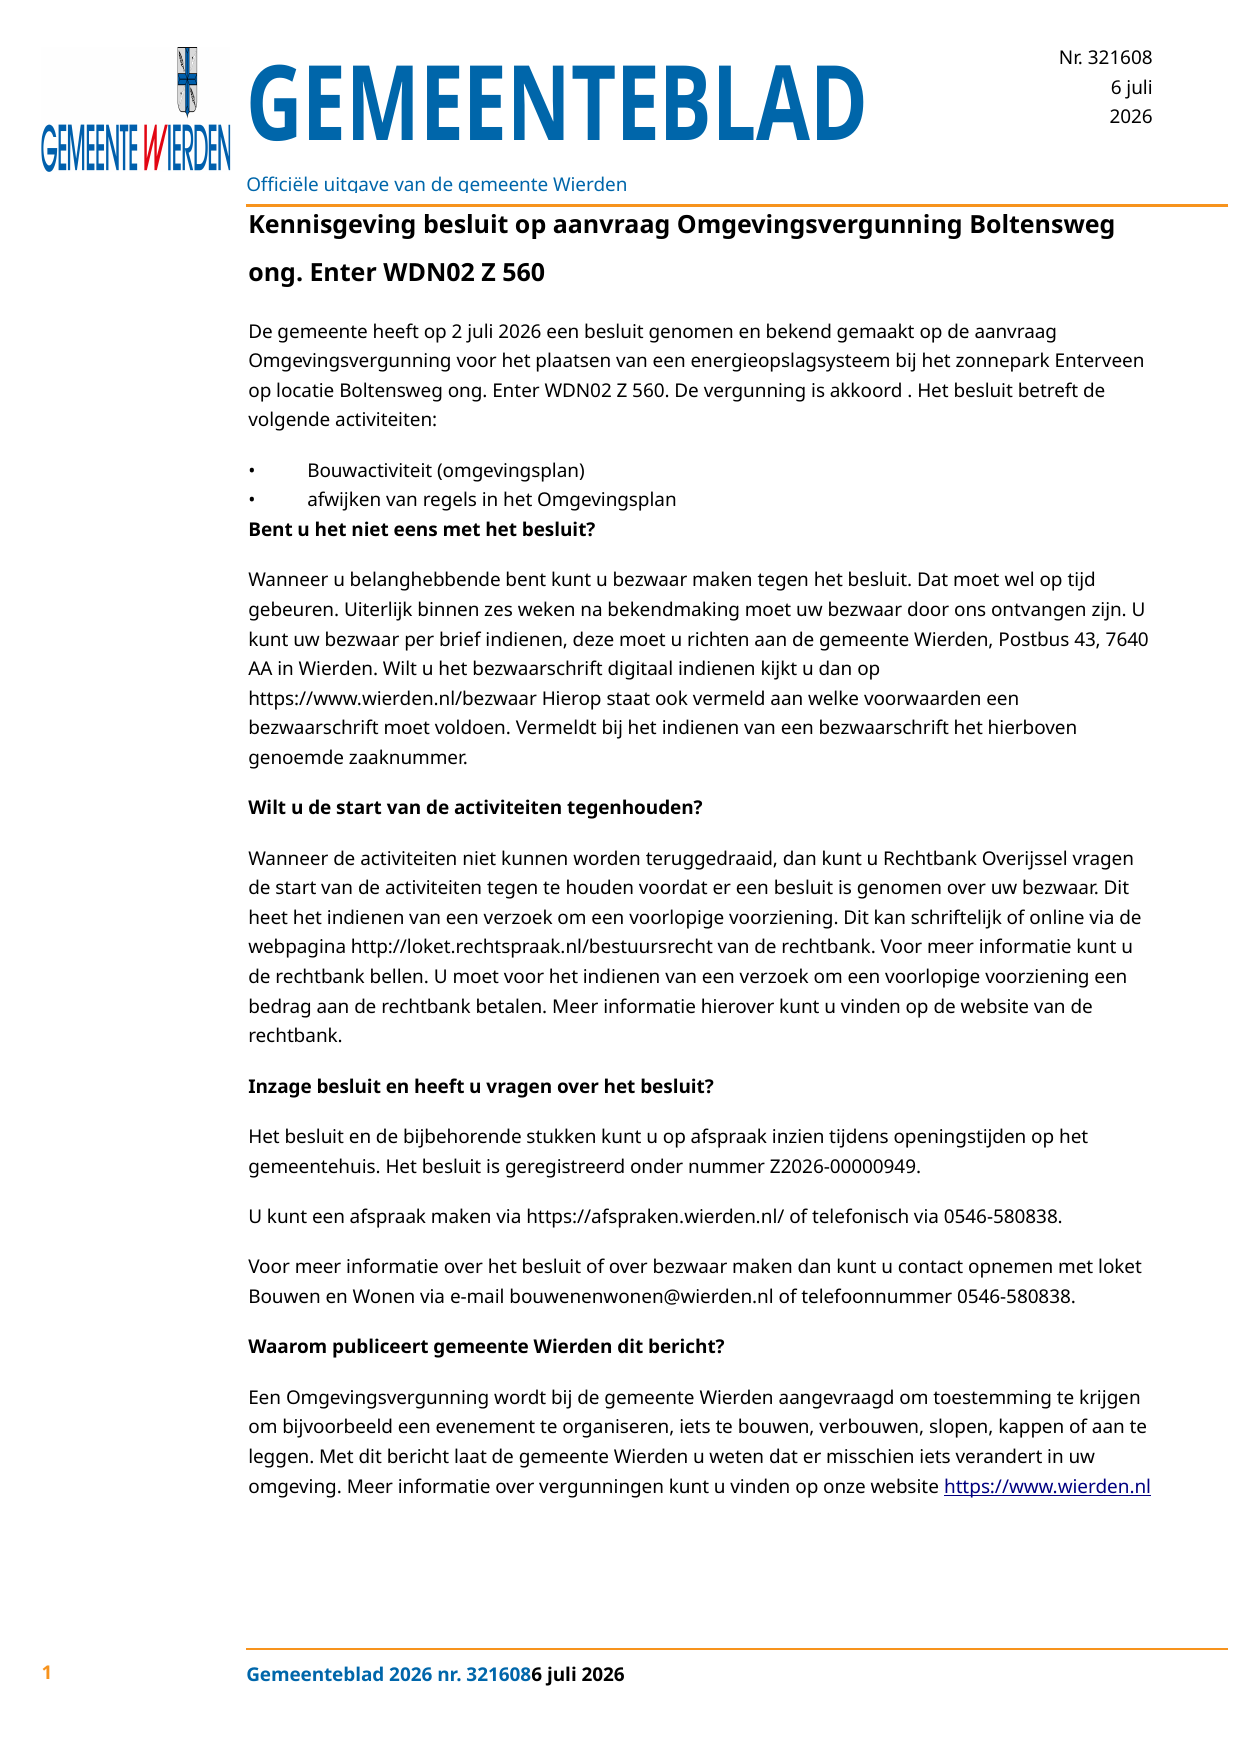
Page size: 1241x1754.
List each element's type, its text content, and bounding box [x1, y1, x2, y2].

text Inzage besluit en heeft u vragen over het besluit? [248, 1073, 1152, 1099]
picture [41, 47, 231, 172]
list afwijken van regels in het Omgevingsplan [248, 487, 1152, 512]
text Waarom publiceert gemeente Wierden dit bericht? [248, 1334, 1152, 1359]
text Wilt u de start van de activiteiten tegenhouden? [248, 794, 1152, 820]
text Wanneer u belanghebbende bent kunt u bezwaar maken tegen het besluit. Dat moet wel op tijd gebeuren. Uiterlijk binnen zes weken na bekendmaking moet uw bezwaar door ons ontvangen zijn. U kunt uw bezwaar per brief indienen, deze moet u richten aan de gemeente Wierden, Postbus 43, 7640 AA in Wierden. Wilt u het bezwaarschrift digitaal indienen kijkt u dan op https://www.wierden.nl/bezwaar Hierop staat ook vermeld aan welke voorwaarden een bezwaarschrift moet voldoen. Vermeldt bij het indienen van een bezwaarschrift het hierboven genoemde zaaknummer. [248, 567, 1152, 770]
text Kennisgeving besluit op aanvraag Omgevingsvergunning Boltensweg ong. Enter WDN02 Z 560 [248, 207, 1152, 288]
text U kunt een afspraak maken via https://afspraken.wierden.nl/ of telefonisch via 0546-580838. [248, 1203, 1152, 1229]
text Bent u het niet eens met het besluit? [248, 516, 1152, 542]
text Het besluit en de bijbehorende stukken kunt u op afspraak inzien tijdens openingstijden op het gemeentehuis. Het besluit is geregistreerd onder nummer Z2026-00000949. [248, 1123, 1152, 1179]
text De gemeente heeft op 2 juli 2026 een besluit genomen en bekend gemaakt op de aanvraag Omgevingsvergunning voor het plaatsen van een energieopslagsysteem bij het zonnepark Enterveen op locatie Boltensweg ong. Enter WDN02 Z 560. De vergunning is akkoord . Het besluit betreft de volgende activiteiten: [248, 318, 1152, 432]
text Een Omgevingsvergunning wordt bij de gemeente Wierden aangevraagd om toestemming te krijgen om bijvoorbeeld een evenement te organiseren, iets te bouwen, verbouwen, slopen, kappen of aan te leggen. Met dit bericht laat de gemeente Wierden u weten dat er misschien iets verandert in uw omgeving. Meer informatie over vergunningen kunt u vinden op onze website https://www.wierden.nl [248, 1384, 1152, 1499]
text Wanneer de activiteiten niet kunnen worden teruggedraaid, dan kunt u Rechtbank Overijssel vragen de start van de activiteiten tegen te houden voordat er een besluit is genomen over uw bezwaar. Dit heet het indienen van een verzoek om een voorlopige voorziening. Dit kan schriftelijk of online via de webpagina http://loket.rechtspraak.nl/bestuursrecht van de rechtbank. Voor meer informatie kunt u de rechtbank bellen. U moet voor het indienen van een verzoek om een voorlopige voorziening een bedrag aan de rechtbank betalen. Meer informatie hierover kunt u vinden op de website van de rechtbank. [248, 845, 1152, 1048]
text Voor meer informatie over het besluit of over bezwaar maken dan kunt u contact opnemen met loket Bouwen en Wonen via e-mail bouwenenwonen@wierden.nl of telefoonnummer 0546-580838. [248, 1254, 1152, 1309]
list Bouwactiviteit (omgevingsplan) [248, 457, 1152, 483]
